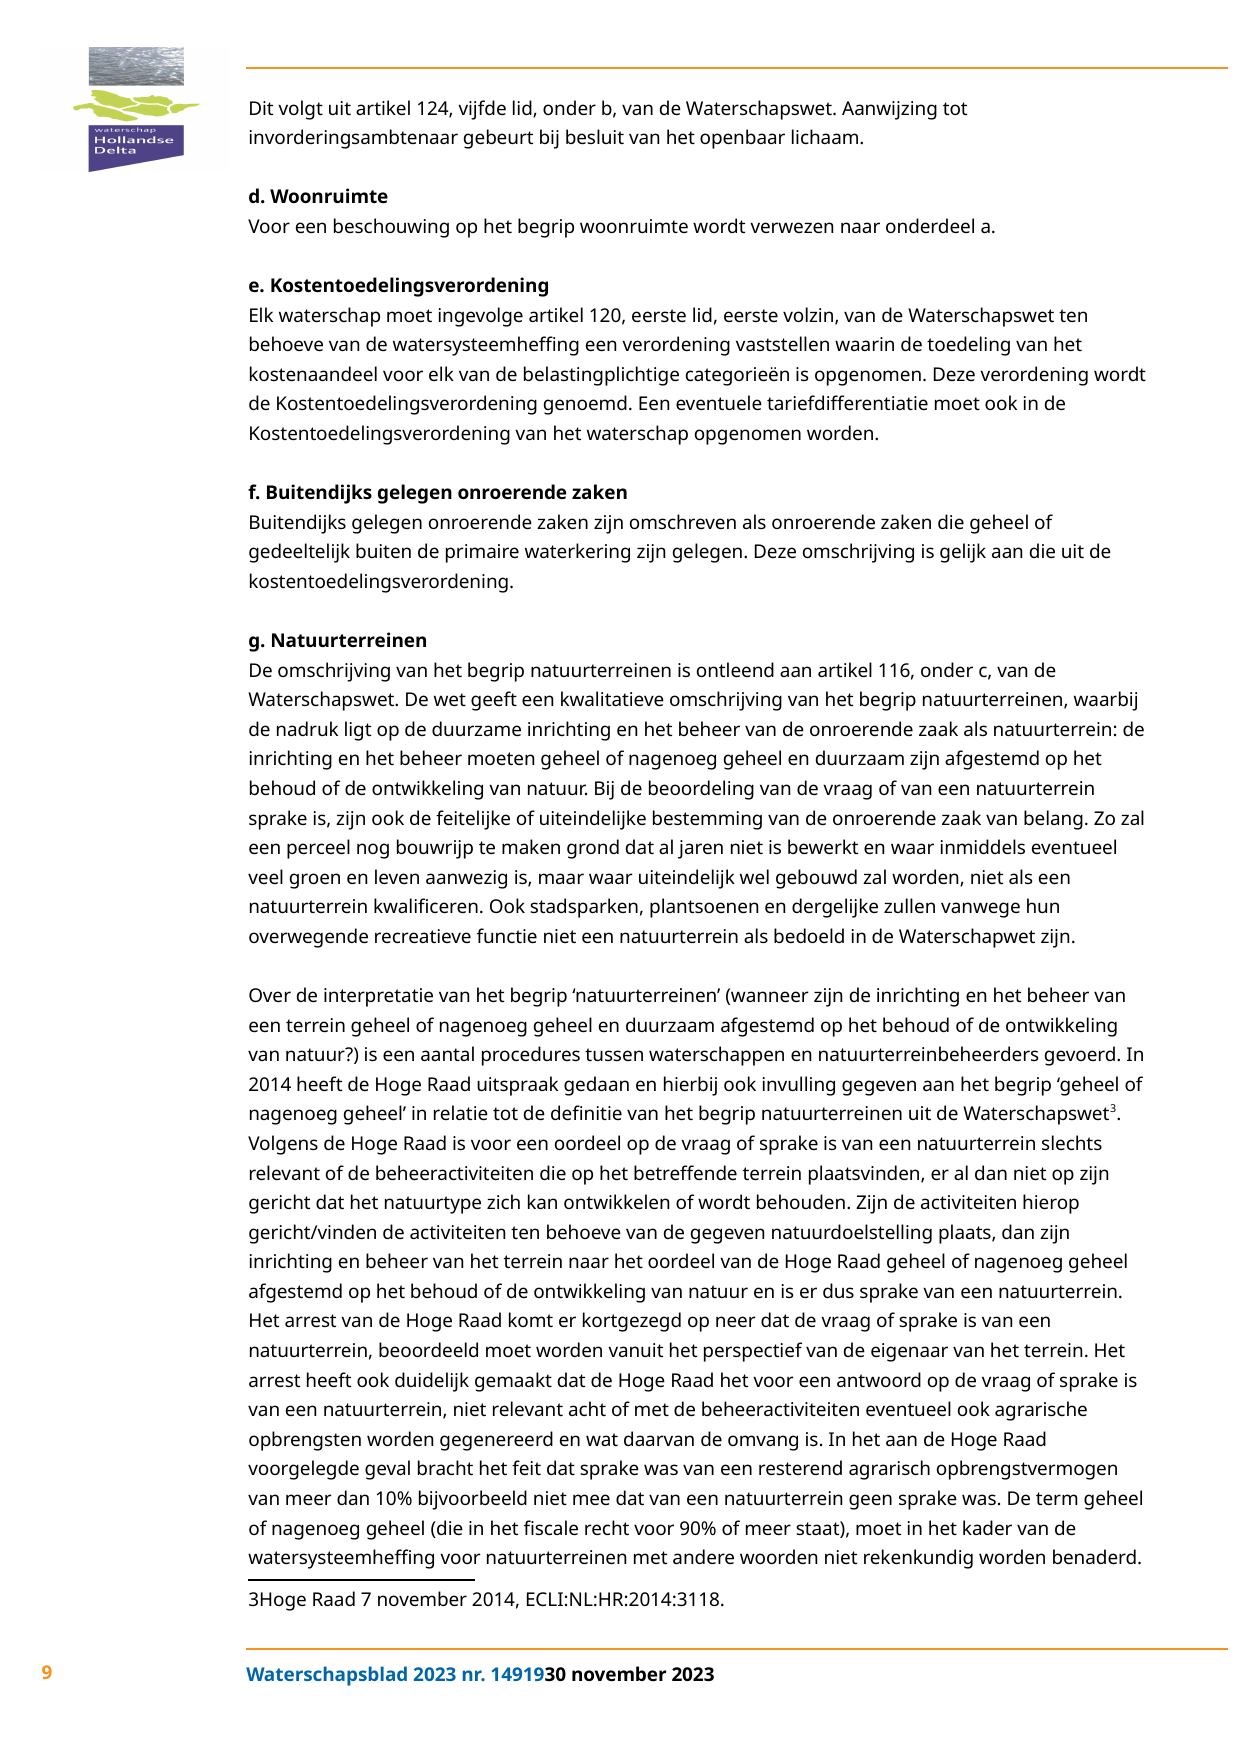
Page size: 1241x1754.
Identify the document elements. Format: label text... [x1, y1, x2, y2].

text Hoge Raad 7 november 2014, ECLI:NL:HR:2014:3118. [248, 1586, 1152, 1612]
text Over de interpretatie van het begrip ‘natuurterreinen’ (wanneer zijn de inrichting en het beheer van een terrein geheel of nagenoeg geheel en duurzaam afgestemd op het behoud of de ontwikkeling van natuur?) is een aantal procedures tussen waterschappen en natuurterreinbeheerders gevoerd. In 2014 heeft de Hoge Raad uitspraak gedaan en hierbij ook invulling gegeven aan het begrip ‘geheel of nagenoeg geheel’ in relatie tot de definitie van het begrip natuurterreinen uit de Waterschapswet. Volgens de Hoge Raad is voor een oordeel op de vraag of sprake is van een natuurterrein slechts relevant of de beheeractiviteiten die op het betreffende terrein plaatsvinden, er al dan niet op zijn gericht dat het natuurtype zich kan ontwikkelen of wordt behouden. Zijn de activiteiten hierop gericht/vinden de activiteiten ten behoeve van de gegeven natuurdoelstelling plaats, dan zijn inrichting en beheer van het terrein naar het oordeel van de Hoge Raad geheel of nagenoeg geheel afgestemd op het behoud of de ontwikkeling van natuur en is er dus sprake van een natuurterrein. Het arrest van de Hoge Raad komt er kortgezegd op neer dat de vraag of sprake is van een natuurterrein, beoordeeld moet worden vanuit het perspectief van de eigenaar van het terrein. Het arrest heeft ook duidelijk gemaakt dat de Hoge Raad het voor een antwoord op de vraag of sprake is van een natuurterrein, niet relevant acht of met de beheeractiviteiten eventueel ook agrarische opbrengsten worden gegenereerd en wat daarvan de omvang is. In het aan de Hoge Raad voorgelegde geval bracht het feit dat sprake was van een resterend agrarisch opbrengstvermogen van meer dan 10% bijvoorbeeld niet mee dat van een natuurterrein geen sprake was. De term geheel of nagenoeg geheel (die in het fiscale recht voor 90% of meer staat), moet in het kader van de watersysteemheffing voor natuurterreinen met andere woorden niet rekenkundig worden benaderd. [248, 982, 1152, 1570]
text d. Woonruimte [248, 183, 1152, 209]
text Buitendijks gelegen onroerende zaken zijn omschreven als onroerende zaken die geheel of gedeeltelijk buiten de primaire waterkering zijn gelegen. Deze omschrijving is gelijk aan die uit de kostentoedelingsverordening. [248, 509, 1152, 594]
text Elk waterschap moet ingevolge artikel 120, eerste lid, eerste volzin, van de Waterschapswet ten behoeve van de watersysteemheffing een verordening vaststellen waarin de toedeling van het kostenaandeel voor elk van de belastingplichtige categorieën is opgenomen. Deze verordening wordt de Kostentoedelingsverordening genoemd. Een eventuele tariefdifferentiatie moet ook in de Kostentoedelingsverordening van het waterschap opgenomen worden. [248, 302, 1152, 446]
text De omschrijving van het begrip natuurterreinen is ontleend aan artikel 116, onder c, van de Waterschapswet. De wet geeft een kwalitatieve omschrijving van het begrip natuurterreinen, waarbij de nadruk ligt op de duurzame inrichting en het beheer van de onroerende zaak als natuurterrein: de inrichting en het beheer moeten geheel of nagenoeg geheel en duurzaam zijn afgestemd op het behoud of de ontwikkeling van natuur. Bij de beoordeling van de vraag of van een natuurterrein sprake is, zijn ook de feitelijke of uiteindelijke bestemming van de onroerende zaak van belang. Zo zal een perceel nog bouwrijp te maken grond dat al jaren niet is bewerkt en waar inmiddels eventueel veel groen en leven aanwezig is, maar waar uiteindelijk wel gebouwd zal worden, niet als een natuurterrein kwalificeren. Ook stadsparken, plantsoenen en dergelijke zullen vanwege hun overwegende recreatieve functie niet een natuurterrein als bedoeld in de Waterschapwet zijn. [248, 657, 1152, 949]
picture [41, 47, 231, 172]
text g. Natuurterreinen [248, 627, 1152, 653]
text Dit volgt uit artikel 124, vijfde lid, onder b, van de Waterschapswet. Aanwijzing tot invorderingsambtenaar gebeurt bij besluit van het openbaar lichaam. [248, 95, 1152, 150]
text Voor een beschouwing op het begrip woonruimte wordt verwezen naar onderdeel a. [248, 213, 1152, 239]
text f. Buitendijks gelegen onroerende zaken [248, 479, 1152, 505]
text e. Kostentoedelingsverordening [248, 272, 1152, 298]
